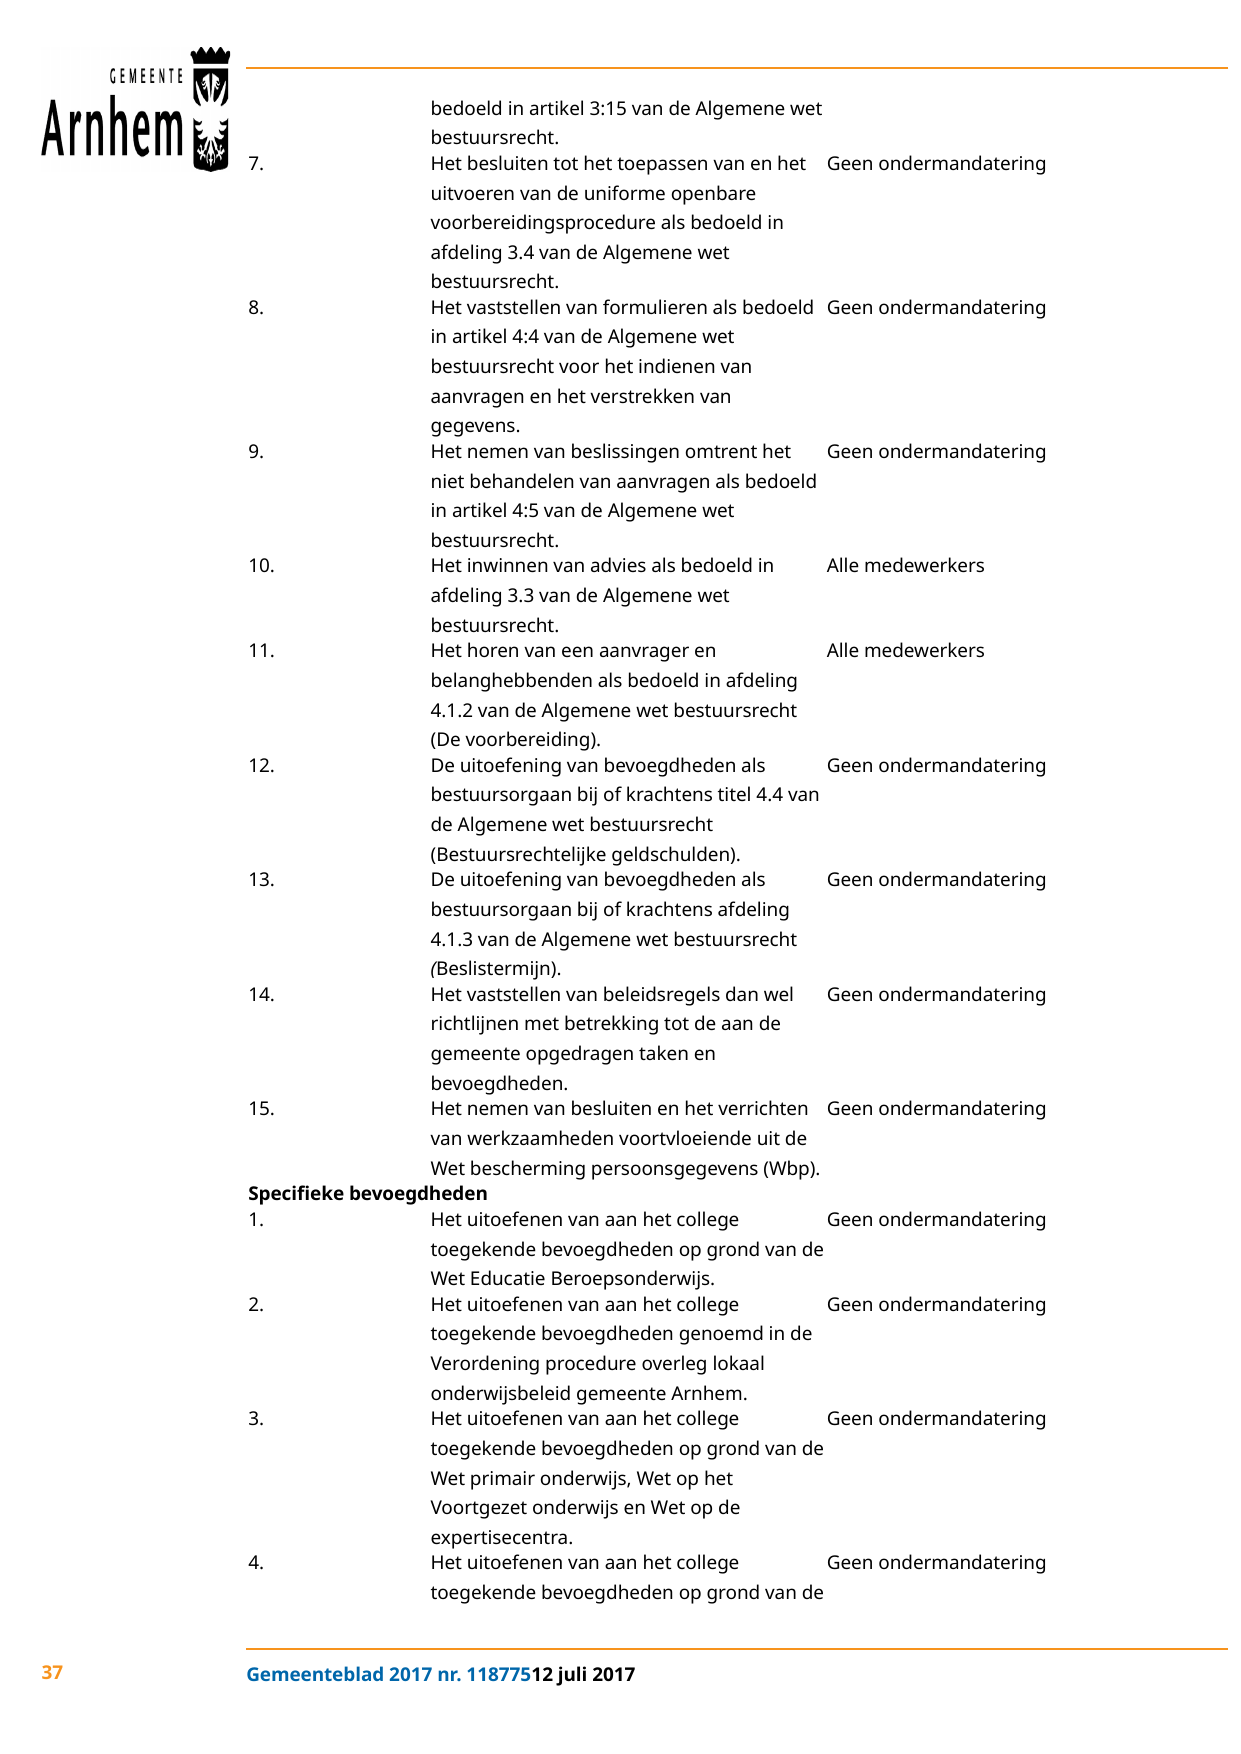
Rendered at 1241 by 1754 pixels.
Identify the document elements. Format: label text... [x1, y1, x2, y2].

table_cell 9. [248, 438, 430, 553]
table_cell 3. [248, 1406, 430, 1549]
table_cell Het nemen van besluiten en het verrichten van werkzaamheden voortvloeiende uit de Wet bescherming persoonsgegevens (Wbp). [430, 1096, 827, 1180]
table_cell Het besluiten tot het toepassen van en het uitvoeren van de uniforme openbare voorbereidingsprocedure als bedoeld in afdeling 3.4 van de Algemene wet bestuursrecht. [430, 150, 827, 294]
table_cell 8. [248, 294, 430, 438]
table_cell [827, 95, 1152, 150]
table_cell Alle medewerkers [827, 553, 1152, 638]
table_cell Het uitoefenen van aan het college toegekende bevoegdheden op grond van de [430, 1550, 827, 1605]
picture [41, 47, 231, 172]
table_cell Het nemen van beslissingen omtrent het niet behandelen van aanvragen als bedoeld in artikel 4:5 van de Algemene wet bestuursrecht. [430, 438, 827, 553]
table_cell Geen ondermandatering [827, 150, 1152, 294]
table_cell 14. [248, 981, 430, 1096]
table_cell 10. [248, 553, 430, 638]
table_cell Het vaststellen van formulieren als bedoeld in artikel 4:4 van de Algemene wet bestuursrecht voor het indienen van aanvragen en het verstrekken van gegevens. [430, 294, 827, 438]
table_cell Het horen van een aanvrager en belanghebbenden als bedoeld in afdeling 4.1.2 van de Algemene wet bestuursrecht (De voorbereiding). [430, 638, 827, 752]
table_cell 11. [248, 638, 430, 752]
table_cell 1. [248, 1206, 430, 1291]
table_cell Geen ondermandatering [827, 438, 1152, 553]
table_cell Het vaststellen van beleidsregels dan wel richtlijnen met betrekking tot de aan de gemeente opgedragen taken en bevoegdheden. [430, 981, 827, 1096]
table_cell Geen ondermandatering [827, 981, 1152, 1096]
table_cell De uitoefening van bevoegdheden als bestuursorgaan bij of krachtens titel 4.4 van de Algemene wet bestuursrecht (Bestuursrechtelijke geldschulden). [430, 752, 827, 867]
table_cell [248, 95, 430, 150]
table_cell Geen ondermandatering [827, 1206, 1152, 1291]
table_cell Het uitoefenen van aan het college toegekende bevoegdheden genoemd in de Verordening procedure overleg lokaal onderwijsbeleid gemeente Arnhem. [430, 1291, 827, 1406]
table_cell 12. [248, 752, 430, 867]
table_cell De uitoefening van bevoegdheden als bestuursorgaan bij of krachtens afdeling 4.1.3 van de Algemene wet bestuursrecht (Beslistermijn). [430, 867, 827, 981]
table_cell Geen ondermandatering [827, 1550, 1152, 1605]
table_cell Geen ondermandatering [827, 867, 1152, 981]
table_cell Geen ondermandatering [827, 1291, 1152, 1406]
table_cell Het inwinnen van advies als bedoeld in afdeling 3.3 van de Algemene wet bestuursrecht. [430, 553, 827, 638]
table_cell Geen ondermandatering [827, 752, 1152, 867]
table_cell Geen ondermandatering [827, 1096, 1152, 1180]
table_cell Het uitoefenen van aan het college toegekende bevoegdheden op grond van de Wet Educatie Beroepsonderwijs. [430, 1206, 827, 1291]
table_cell 7. [248, 150, 430, 294]
table_cell 15. [248, 1096, 430, 1180]
table_cell 2. [248, 1291, 430, 1406]
table_cell 4. [248, 1550, 430, 1605]
table_cell Alle medewerkers [827, 638, 1152, 752]
table_cell Geen ondermandatering [827, 1406, 1152, 1549]
table_cell Het uitoefenen van aan het college toegekende bevoegdheden op grond van de Wet primair onderwijs, Wet op het Voortgezet onderwijs en Wet op de expertisecentra. [430, 1406, 827, 1549]
table_cell 13. [248, 867, 430, 981]
table_cell Specifieke bevoegdheden [248, 1180, 1152, 1206]
table_cell Geen ondermandatering [827, 294, 1152, 438]
table_cell bedoeld in artikel 3:15 van de Algemene wet bestuursrecht. [430, 95, 827, 150]
